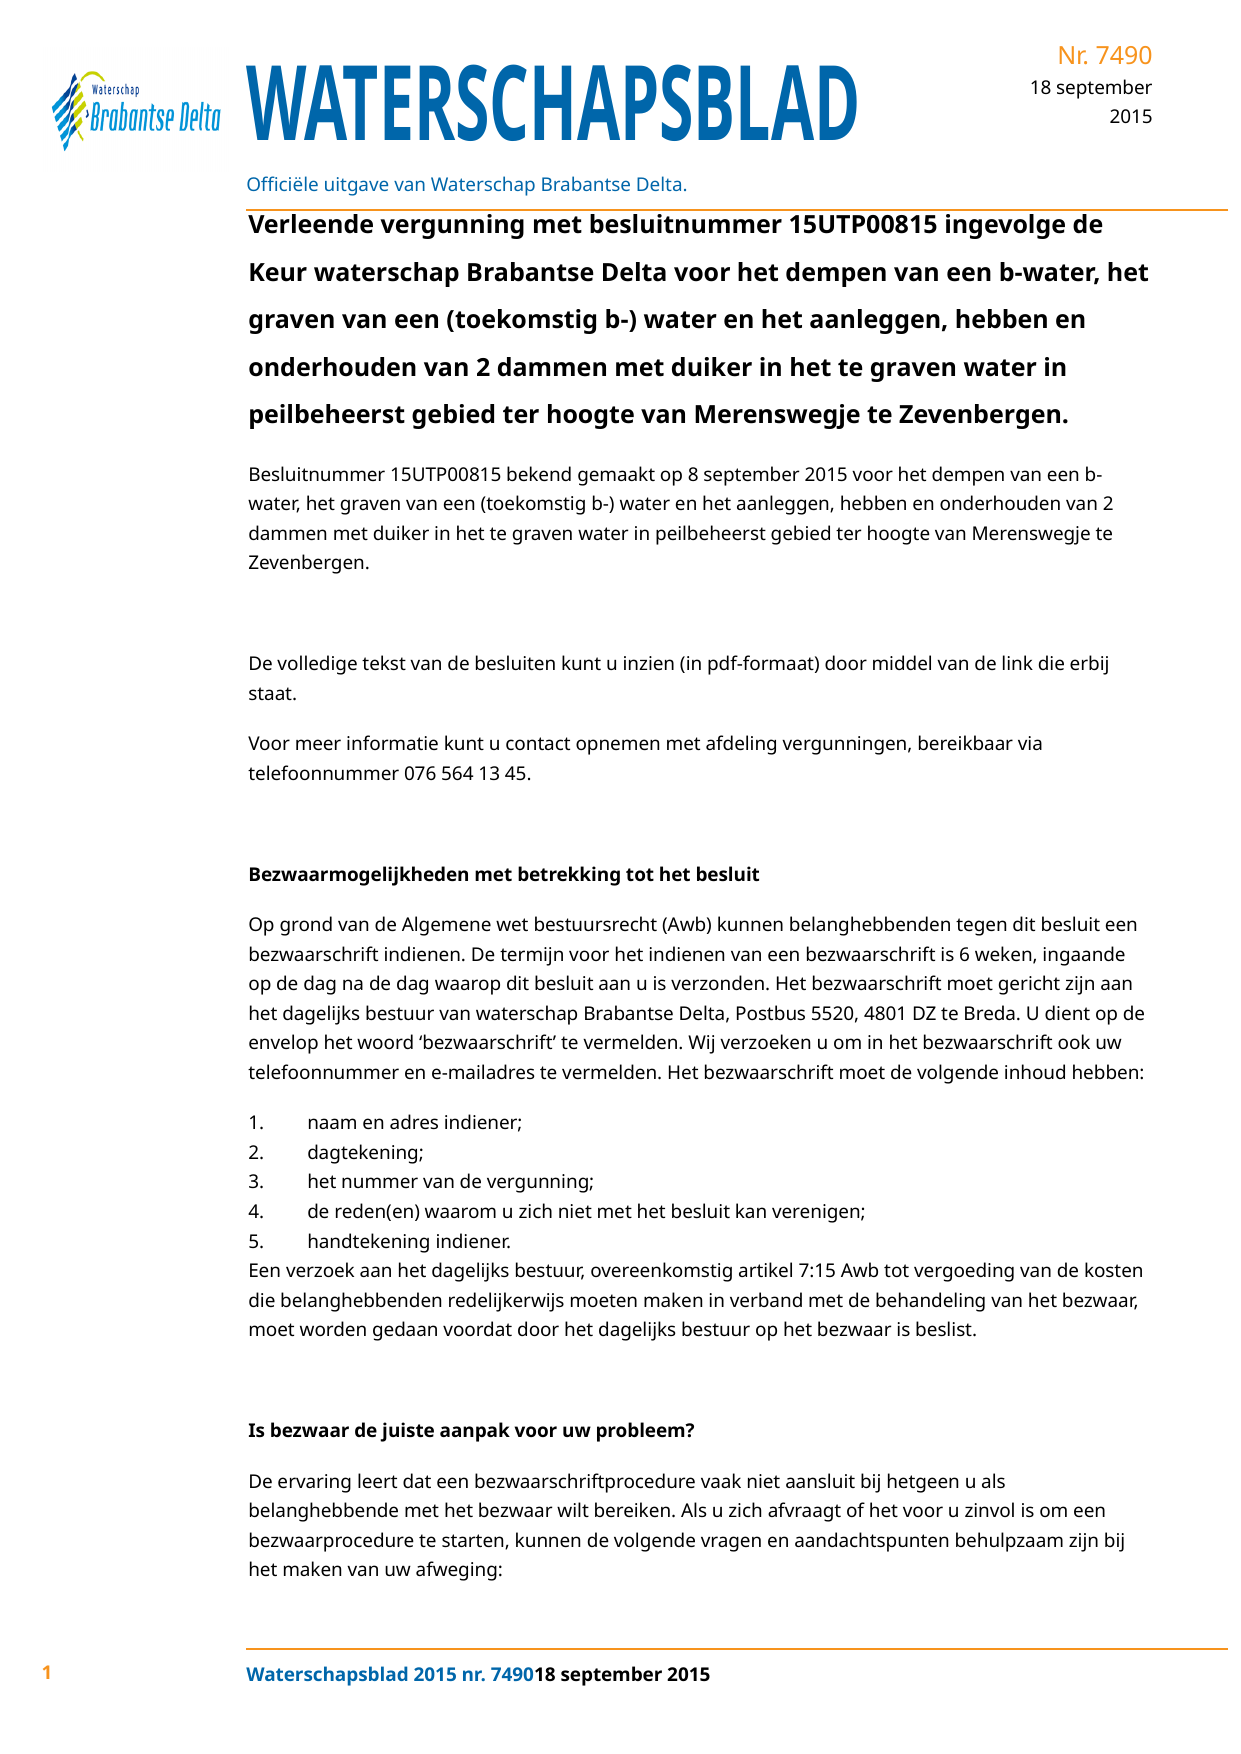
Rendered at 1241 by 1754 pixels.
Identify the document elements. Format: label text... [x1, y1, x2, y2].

text Verleende vergunning met besluitnummer 15UTP00815 ingevolge de Keur waterschap Brabantse Delta voor het dempen van een b-water, het graven van een (toekomstig b-) water en het aanleggen, hebben en onderhouden van 2 dammen met duiker in het te graven water in peilbeheerst gebied ter hoogte van Merenswegje te Zevenbergen. [248, 211, 1152, 431]
text De ervaring leert dat een bezwaarschriftprocedure vaak niet aansluit bij hetgeen u als belanghebbende met het bezwaar wilt bereiken. Als u zich afvraagt of het voor u zinvol is om een bezwaarprocedure te starten, kunnen de volgende vragen en aandachtspunten behulpzaam zijn bij het maken van uw afweging: [248, 1468, 1152, 1582]
text Een verzoek aan het dagelijks bestuur, overeenkomstig artikel 7:15 Awb tot vergoeding van de kosten die belanghebbenden redelijkerwijs moeten maken in verband met de behandeling van het bezwaar, moet worden gedaan voordat door het dagelijks bestuur op het bezwaar is beslist. [248, 1257, 1152, 1342]
text De volledige tekst van de besluiten kunt u inzien (in pdf-formaat) door middel van de link die erbij staat. [248, 650, 1152, 706]
text Op grond van de Algemene wet bestuursrecht (Awb) kunnen belanghebbenden tegen dit besluit een bezwaarschrift indienen. De termijn voor het indienen van een bezwaarschrift is 6 weken, ingaande op de dag na de dag waarop dit besluit aan u is verzonden. Het bezwaarschrift moet gericht zijn aan het dagelijks bestuur van waterschap Brabantse Delta, Postbus 5520, 4801 DZ te Breda. U dient op de envelop het woord ‘bezwaarschrift’ te vermelden. Wij verzoeken u om in het bezwaarschrift ook uw telefoonnummer en e‑mailadres te vermelden. Het bezwaarschrift moet de volgende inhoud hebben: [248, 911, 1152, 1085]
list handtekening indiener. [248, 1228, 1152, 1253]
list de reden(en) waarom u zich niet met het besluit kan verenigen; [248, 1198, 1152, 1224]
text Besluitnummer 15UTP00815 bekend gemaakt op 8 september 2015 voor het dempen van een b-water, het graven van een (toekomstig b-) water en het aanleggen, hebben en onderhouden van 2 dammen met duiker in het te graven water in peilbeheerst gebied ter hoogte van Merenswegje te Zevenbergen. [248, 461, 1152, 575]
picture [41, 47, 231, 172]
list dagtekening; [248, 1139, 1152, 1165]
text Bezwaarmogelijkheden met betrekking tot het besluit [248, 861, 1152, 886]
list naam en adres indiener; [248, 1109, 1152, 1135]
list het nummer van de vergunning; [248, 1169, 1152, 1194]
text Is bezwaar de juiste aanpak voor uw probleem? [248, 1417, 1152, 1443]
text Voor meer informatie kunt u contact opnemen met afdeling vergunningen, bereikbaar via telefoonnummer 076 564 13 45. [248, 730, 1152, 786]
